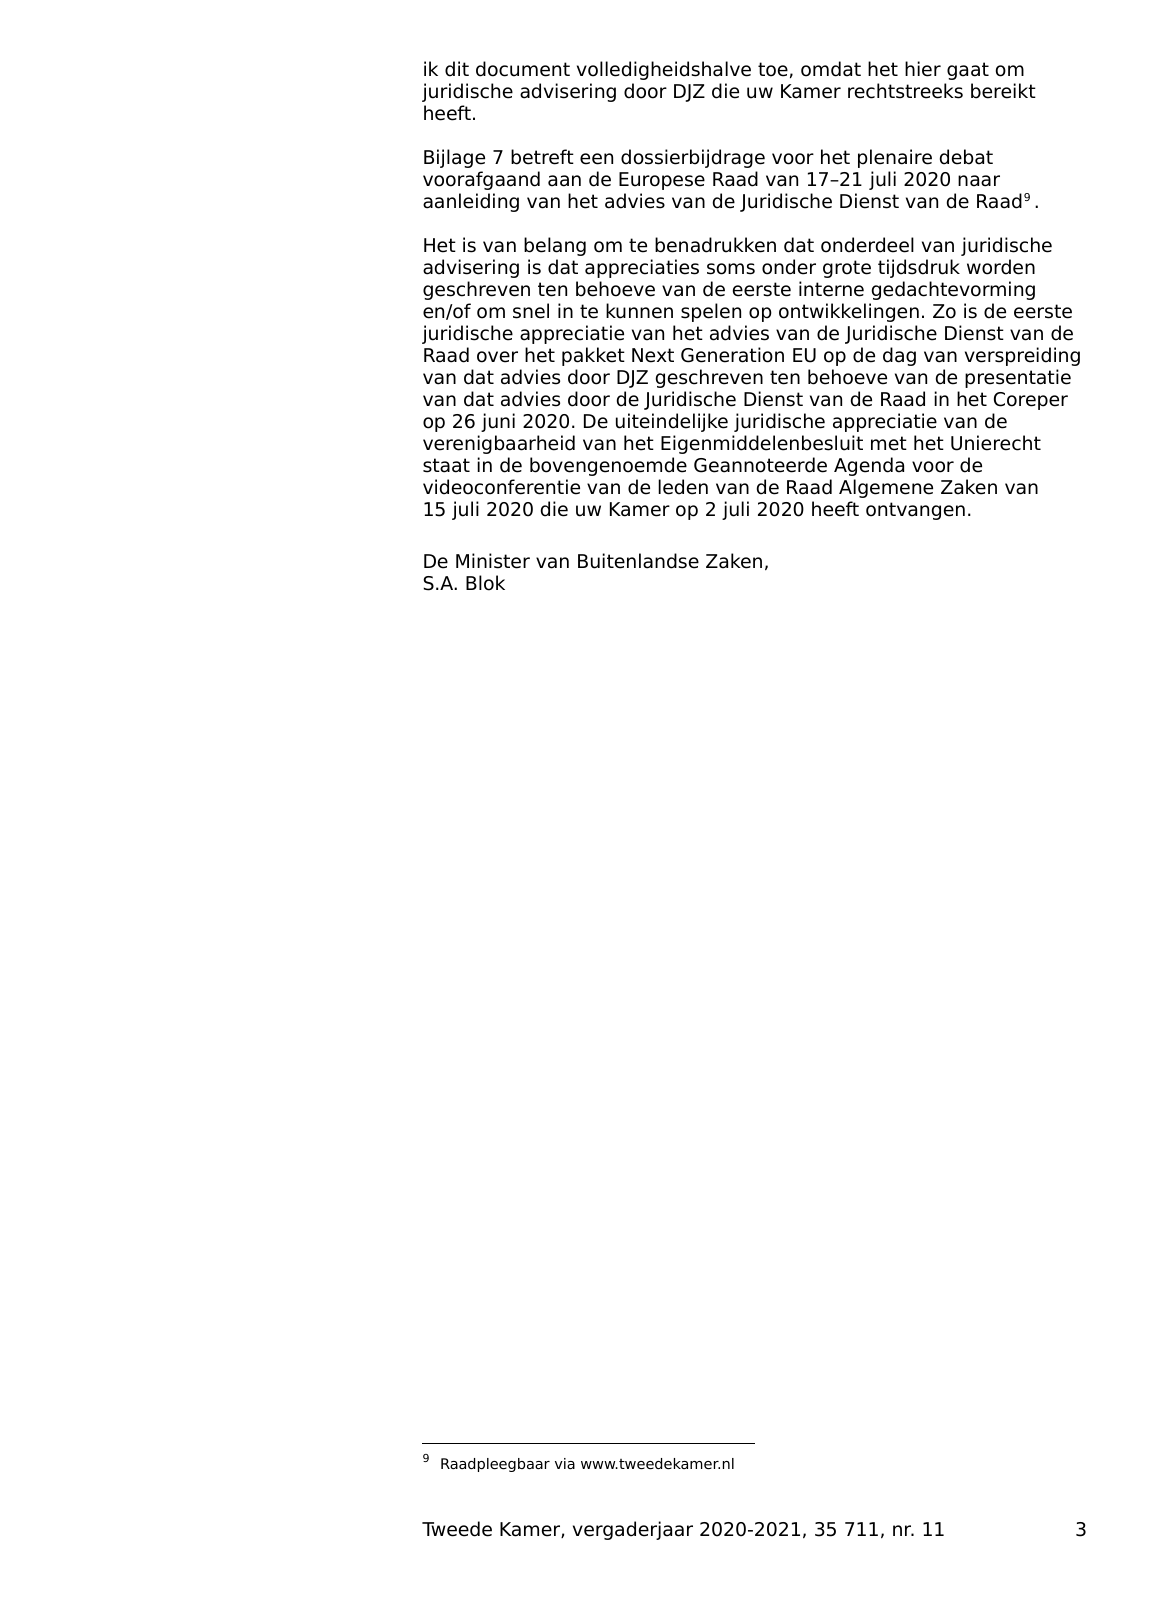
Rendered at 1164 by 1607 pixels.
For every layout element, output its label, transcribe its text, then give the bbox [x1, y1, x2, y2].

text Het is van belang om te benadrukken dat onderdeel van juridische advisering is dat appreciaties soms onder grote tijdsdruk worden geschreven ten behoeve van de eerste interne gedachtevorming en/of om snel in te kunnen spelen op ontwikkelingen. Zo is de eerste juridische appreciatie van het advies van de Juridische Dienst van de Raad over het pakket Next Generation EU op de dag van verspreiding van dat advies door DJZ geschreven ten behoeve van de presentatie van dat advies door de Juridische Dienst van de Raad in het Coreper op 26 juni 2020. De uiteindelijke juridische appreciatie van de verenigbaarheid van het Eigenmiddelenbesluit met het Unierecht staat in de bovengenoemde Geannoteerde Agenda voor de videoconferentie van de leden van de Raad Algemene Zaken van 15 juli 2020 die uw Kamer op 2 juli 2020 heeft ontvangen. [422, 235, 1087, 521]
text Bijlage 7 betreft een dossierbijdrage voor het plenaire debat voorafgaand aan de Europese Raad van 17–21 juli 2020 naar aanleiding van het advies van de Juridische Dienst van de Raad. [422, 147, 1087, 213]
text De Minister van Buitenlandse Zaken, S.A. Blok [422, 551, 1087, 595]
text Raadpleegbaar via www.tweedekamer.nl [422, 1452, 1087, 1474]
text ik dit document volledigheidshalve toe, omdat het hier gaat om juridische advisering door DJZ die uw Kamer rechtstreeks bereikt heeft. [422, 59, 1087, 125]
